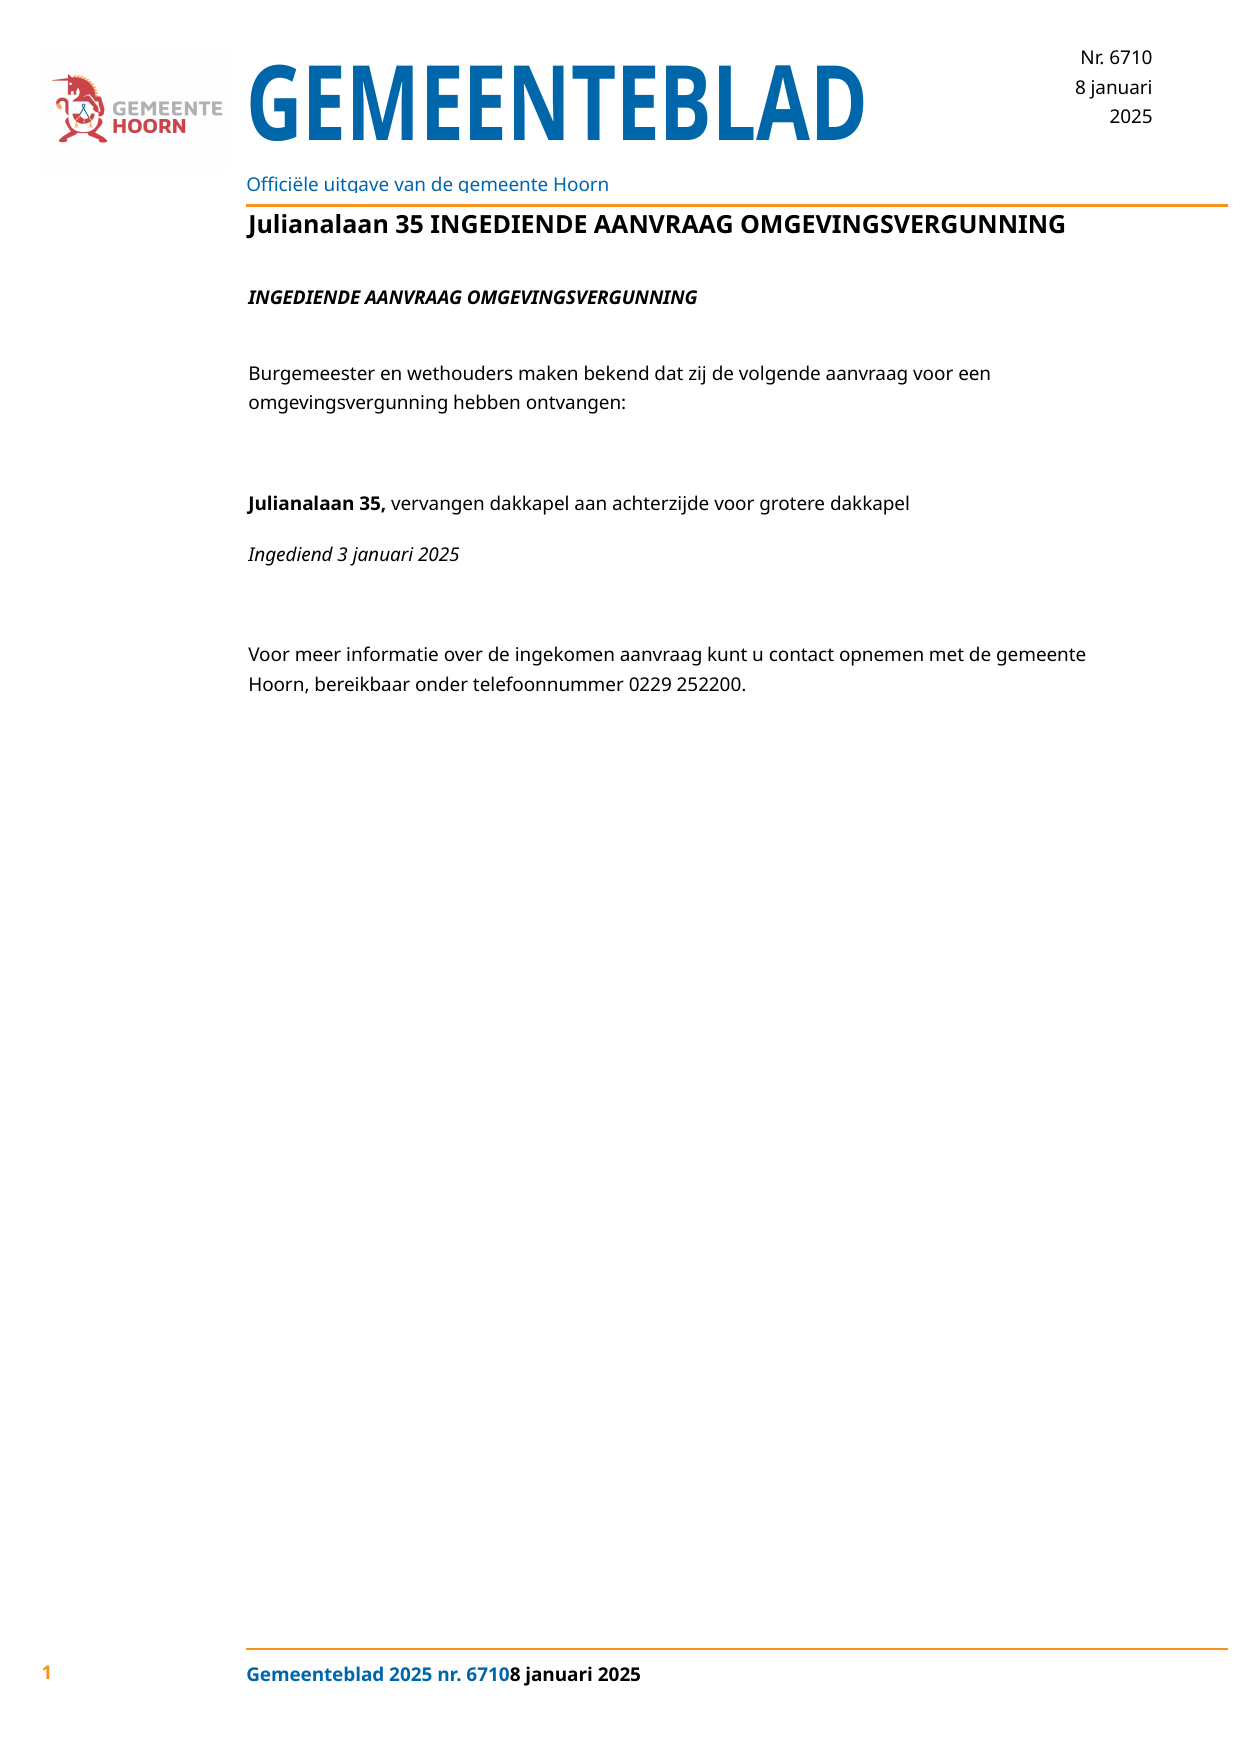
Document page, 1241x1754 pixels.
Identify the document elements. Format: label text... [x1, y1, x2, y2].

text Burgemeester en wethouders maken bekend dat zij de volgende aanvraag voor een omgevingsvergunning hebben ontvangen: [248, 360, 1152, 415]
picture [41, 47, 231, 172]
text Ingediend 3 januari 2025 [248, 541, 1152, 567]
text INGEDIENDE AANVRAAG OMGEVINGSVERGUNNING [248, 284, 1152, 309]
text Voor meer informatie over de ingekomen aanvraag kunt u contact opnemen met de gemeente Hoorn, bereikbaar onder telefoonnummer 0229 252200. [248, 642, 1152, 697]
text Julianalaan 35, vervangen dakkapel aan achterzijde voor grotere dakkapel [248, 490, 1152, 516]
text Julianalaan 35 INGEDIENDE AANVRAAG OMGEVINGSVERGUNNING [248, 207, 1152, 241]
